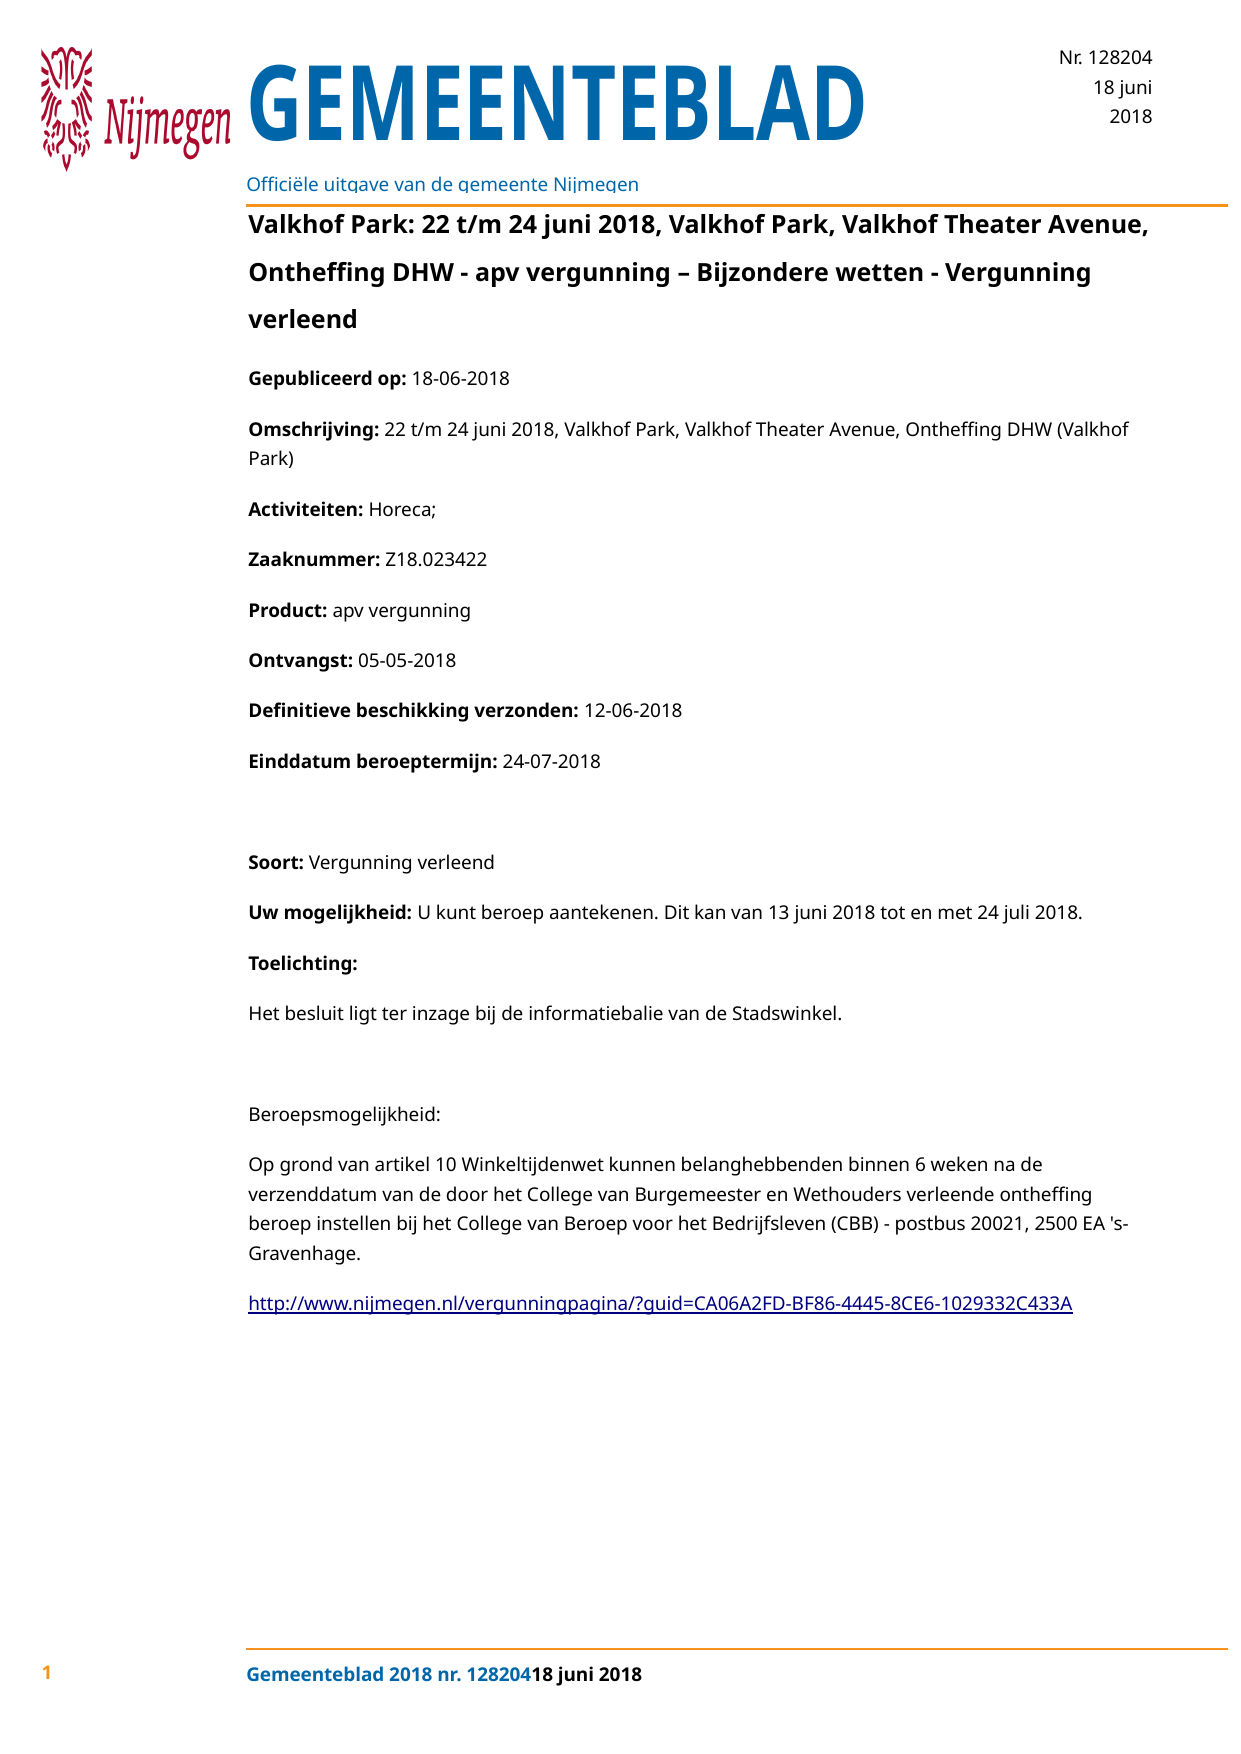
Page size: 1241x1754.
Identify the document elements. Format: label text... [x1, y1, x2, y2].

text Activiteiten: Horeca; [248, 496, 1152, 522]
picture [41, 47, 231, 172]
text Uw mogelijkheid: U kunt beroep aantekenen. Dit kan van 13 juni 2018 tot en met 24 juli 2018. [248, 899, 1152, 925]
text Omschrijving: 22 t/m 24 juni 2018, Valkhof Park, Valkhof Theater Avenue, Ontheffing DHW (Valkhof Park) [248, 416, 1152, 471]
text Zaaknummer: Z18.023422 [248, 546, 1152, 572]
text Valkhof Park: 22 t/m 24 juni 2018, Valkhof Park, Valkhof Theater Avenue, Ontheffing DHW - apv vergunning – Bijzondere wetten - Vergunning verleend [248, 207, 1152, 336]
text Beroepsmogelijkheid: [248, 1101, 1152, 1127]
text Gepubliceerd op: 18-06-2018 [248, 366, 1152, 391]
text Einddatum beroeptermijn: 24-07-2018 [248, 748, 1152, 774]
text Het besluit ligt ter inzage bij de informatiebalie van de Stadswinkel. [248, 1000, 1152, 1026]
text Soort: Vergunning verleend [248, 849, 1152, 874]
text Product: apv vergunning [248, 597, 1152, 622]
text Op grond van artikel 10 Winkeltijdenwet kunnen belanghebbenden binnen 6 weken na de verzenddatum van de door het College van Burgemeester en Wethouders verleende ontheffing beroep instellen bij het College van Beroep voor het Bedrijfsleven (CBB) - postbus 20021, 2500 EA 's-Gravenhage. [248, 1151, 1152, 1266]
text Ontvangst: 05-05-2018 [248, 647, 1152, 673]
text Definitieve beschikking verzonden: 12-06-2018 [248, 698, 1152, 723]
text Toelichting: [248, 950, 1152, 975]
text http://www.nijmegen.nl/vergunningpagina/?guid=CA06A2FD-BF86-4445-8CE6-1029332C433A [248, 1291, 1152, 1316]
